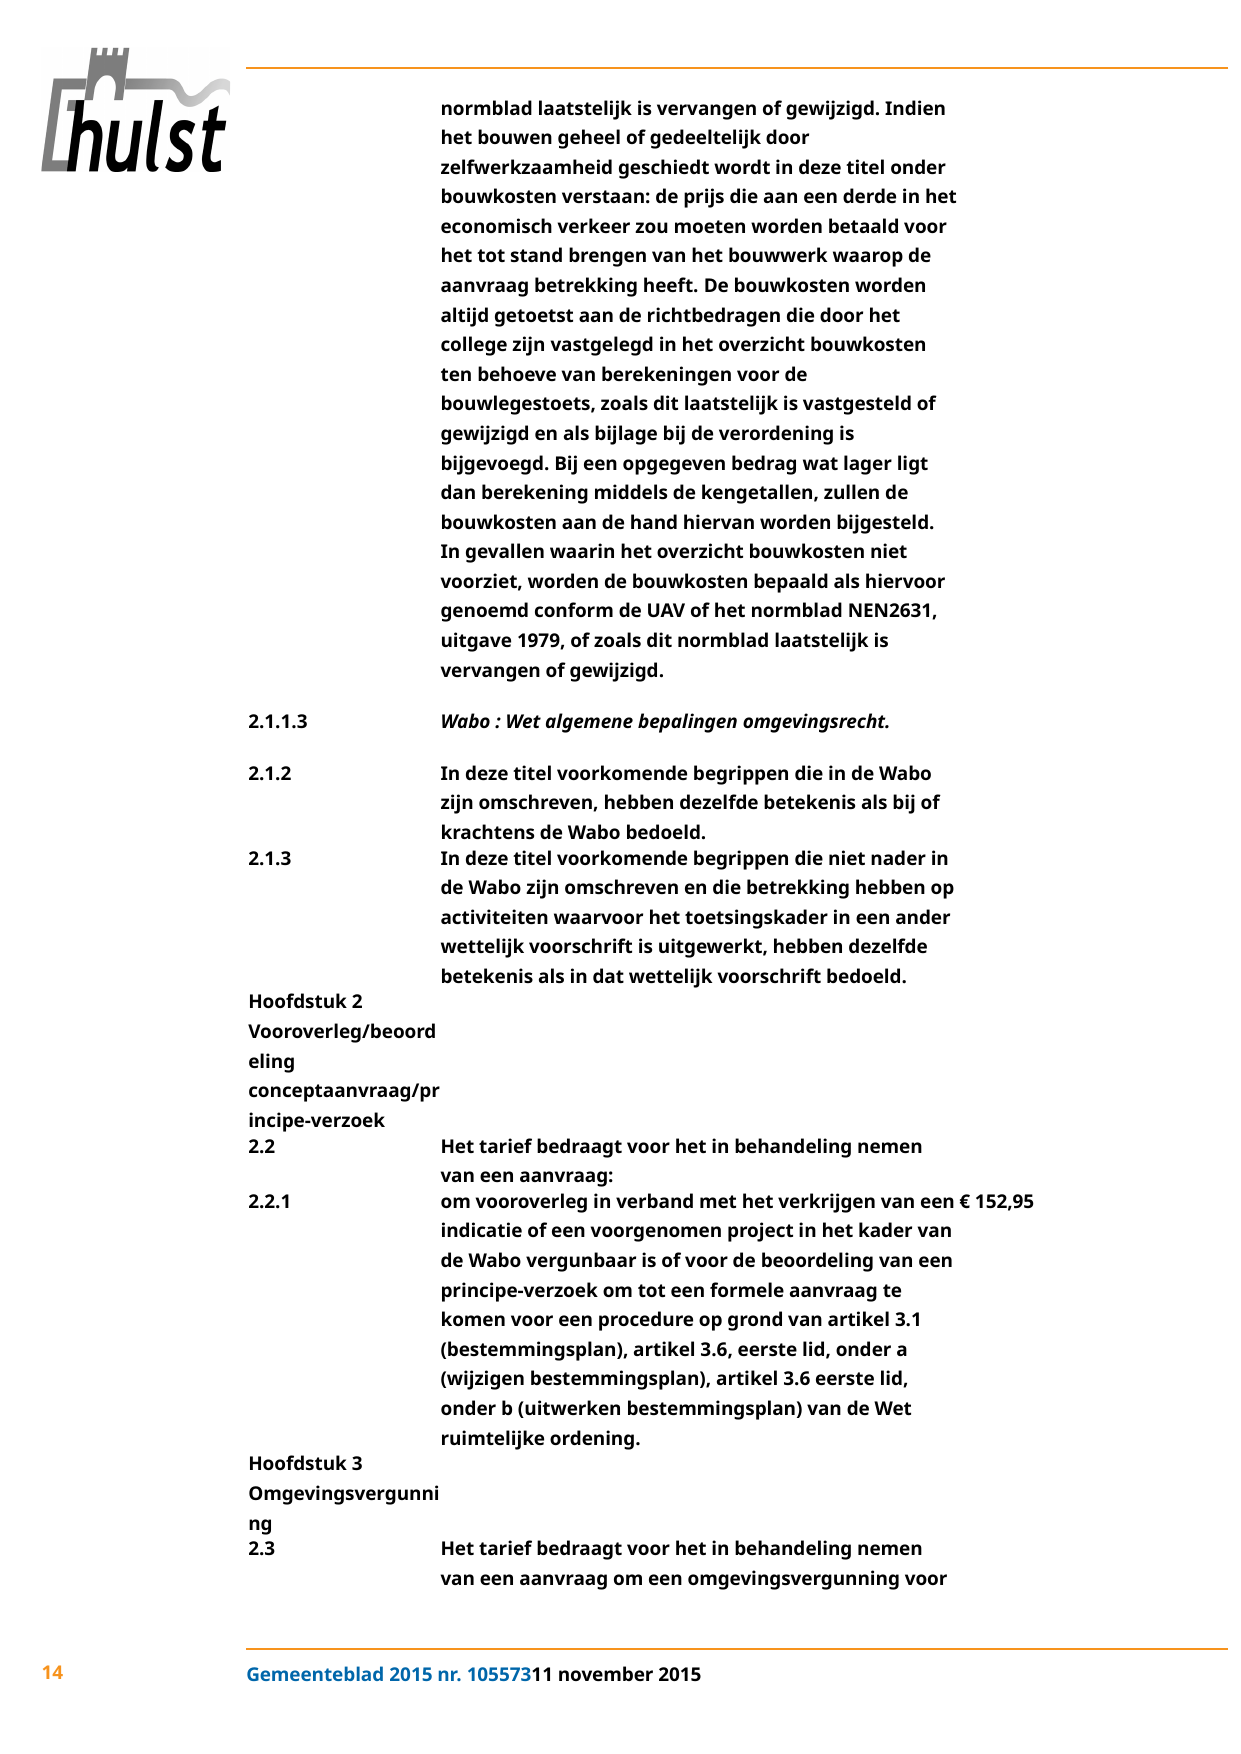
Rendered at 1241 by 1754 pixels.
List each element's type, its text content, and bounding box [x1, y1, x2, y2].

table_cell [959, 845, 1152, 989]
table_cell [959, 708, 1152, 734]
table_cell Hoofdstuk 2 Vooroverleg/beoordeling conceptaanvraag/principe-verzoek [248, 989, 440, 1133]
table_cell 2.3 [248, 1535, 440, 1591]
table_cell Wabo : Wet algemene bepalingen omgevingsrecht. [440, 708, 959, 734]
table_cell [959, 683, 1152, 708]
table_cell [959, 734, 1152, 760]
table_cell [440, 734, 959, 760]
table_cell Het tarief bedraagt voor het in behandeling nemen van een aanvraag om een omgevingsvergunning voor [440, 1535, 959, 1591]
table_cell [959, 95, 1152, 683]
table_cell 2.1.2 [248, 760, 440, 845]
table_cell 2.1.1.3 [248, 708, 440, 734]
table_cell € 152,95 [959, 1188, 1152, 1451]
table_cell Het tarief bedraagt voor het in behandeling nemen van een aanvraag: [440, 1133, 959, 1188]
table_cell [248, 734, 440, 760]
table_cell [440, 1451, 959, 1535]
table_cell Hoofdstuk 3 Omgevingsvergunning [248, 1451, 440, 1535]
table_cell normblad laatstelijk is vervangen of gewijzigd. Indien het bouwen geheel of gedeeltelijk door zelfwerkzaamheid geschiedt wordt in deze titel onder bouwkosten verstaan: de prijs die aan een derde in het economisch verkeer zou moeten worden betaald voor het tot stand brengen van het bouwwerk waarop de aanvraag betrekking heeft. De bouwkosten worden altijd getoetst aan de richtbedragen die door het college zijn vastgelegd in het overzicht bouwkosten ten behoeve van berekeningen voor de bouwlegestoets, zoals dit laatstelijk is vastgesteld of gewijzigd en als bijlage bij de verordening is bijgevoegd. Bij een opgegeven bedrag wat lager ligt dan berekening middels de kengetallen, zullen de bouwkosten aan de hand hiervan worden bijgesteld. In gevallen waarin het overzicht bouwkosten niet voorziet, worden de bouwkosten bepaald als hiervoor genoemd conform de UAV of het normblad NEN2631, uitgave 1979, of zoals dit normblad laatstelijk is vervangen of gewijzigd. [440, 95, 959, 683]
table_cell [440, 989, 959, 1133]
table_cell [959, 760, 1152, 845]
table_cell om vooroverleg in verband met het verkrijgen van een indicatie of een voorgenomen project in het kader van de Wabo vergunbaar is of voor de beoordeling van een principe-verzoek om tot een formele aanvraag te komen voor een procedure op grond van artikel 3.1 (bestemmingsplan), artikel 3.6, eerste lid, onder a (wijzigen bestemmingsplan), artikel 3.6 eerste lid, onder b (uitwerken bestemmingsplan) van de Wet ruimtelijke ordening. [440, 1188, 959, 1451]
picture [41, 47, 231, 172]
table_cell In deze titel voorkomende begrippen die in de Wabo zijn omschreven, hebben dezelfde betekenis als bij of krachtens de Wabo bedoeld. [440, 760, 959, 845]
table_cell [959, 1133, 1152, 1188]
table_cell 2.2 [248, 1133, 440, 1188]
table_cell In deze titel voorkomende begrippen die niet nader in de Wabo zijn omschreven en die betrekking hebben op activiteiten waarvoor het toetsingskader in een ander wettelijk voorschrift is uitgewerkt, hebben dezelfde betekenis als in dat wettelijk voorschrift bedoeld. [440, 845, 959, 989]
table_cell [248, 683, 440, 708]
table_cell 2.2.1 [248, 1188, 440, 1451]
table_cell [440, 683, 959, 708]
table_cell [248, 95, 440, 683]
table_cell 2.1.3 [248, 845, 440, 989]
table_cell [959, 1535, 1152, 1591]
